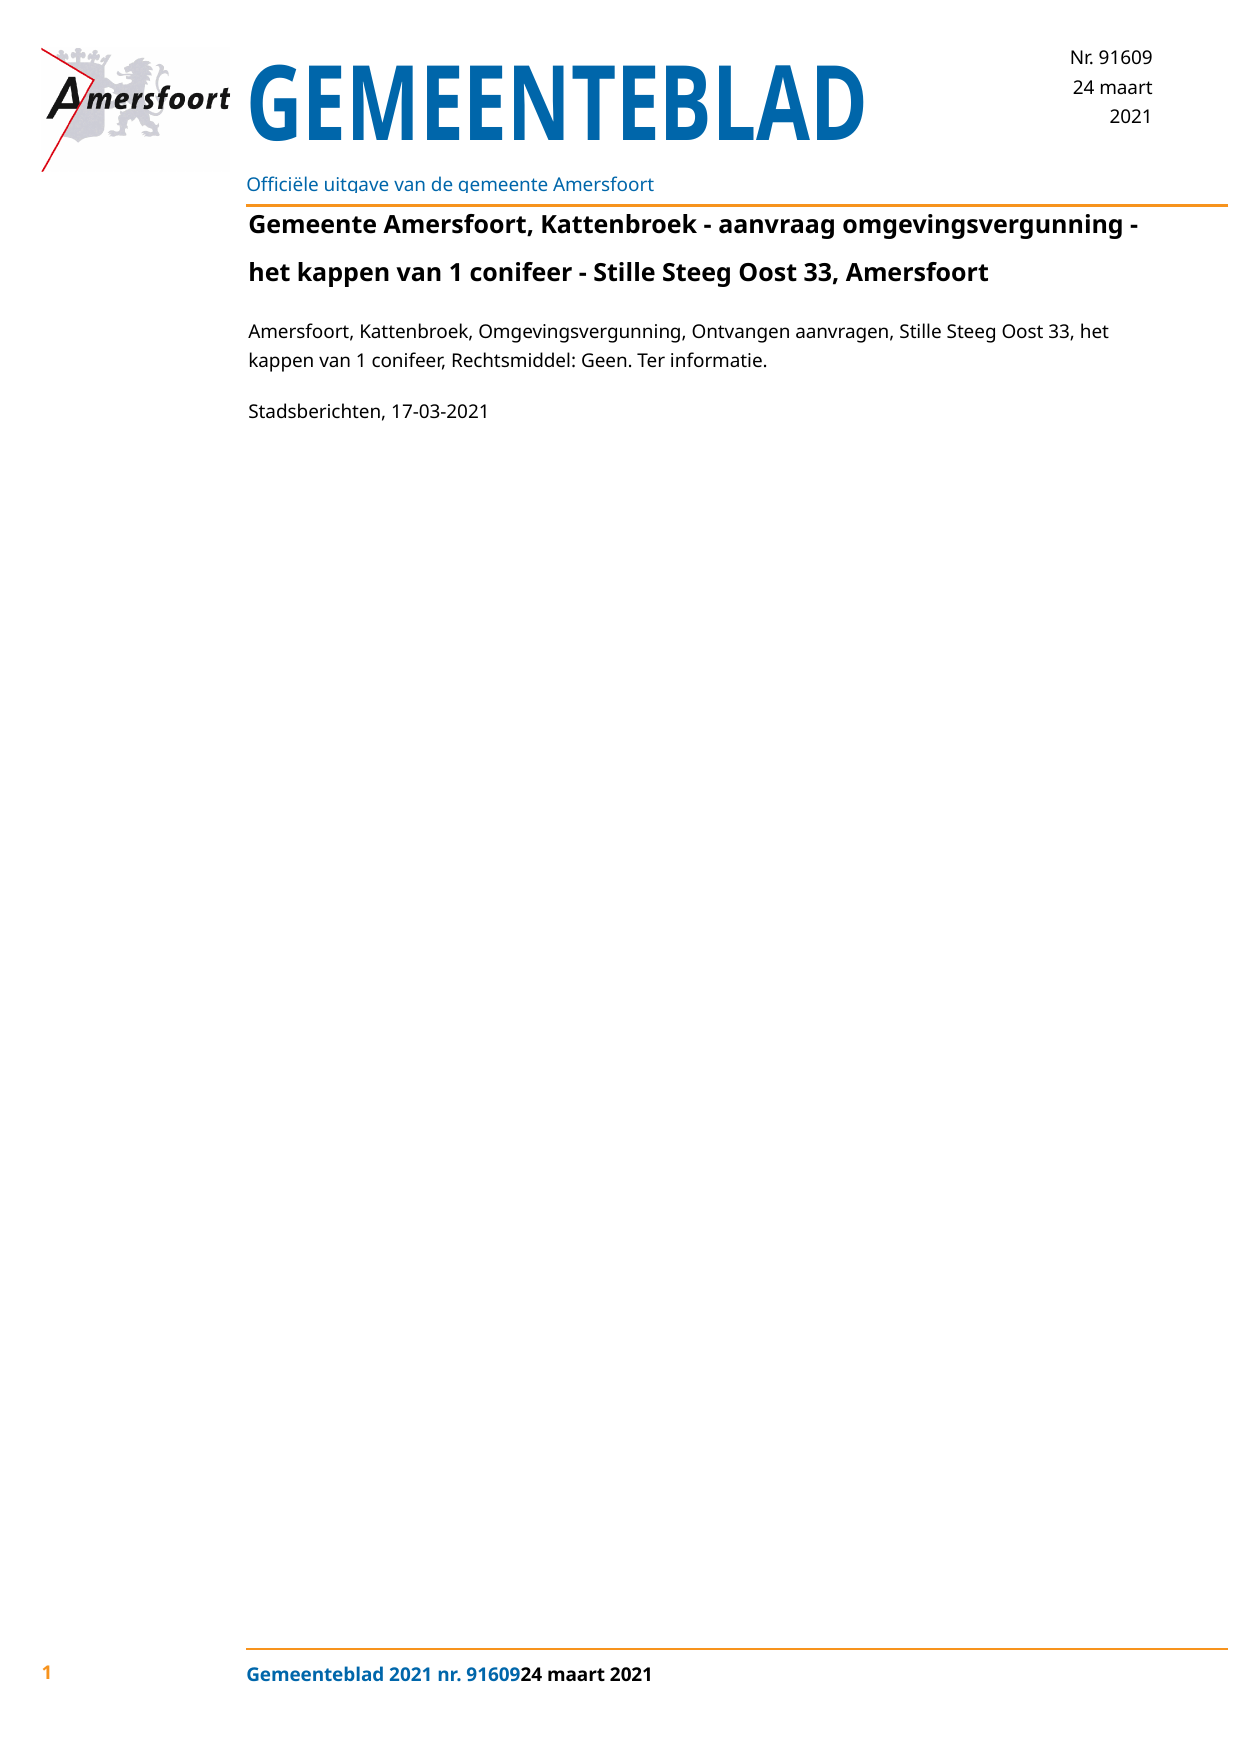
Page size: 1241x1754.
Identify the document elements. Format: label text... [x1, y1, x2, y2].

text Stadsberichten, 17-03-2021 [248, 398, 1152, 424]
text Gemeente Amersfoort, Kattenbroek - aanvraag omgevingsvergunning - het kappen van 1 conifeer - Stille Steeg Oost 33, Amersfoort [248, 207, 1152, 288]
picture [41, 47, 231, 172]
text Amersfoort, Kattenbroek, Omgevingsvergunning, Ontvangen aanvragen, Stille Steeg Oost 33, het kappen van 1 conifeer, Rechtsmiddel: Geen. Ter informatie. [248, 318, 1152, 373]
